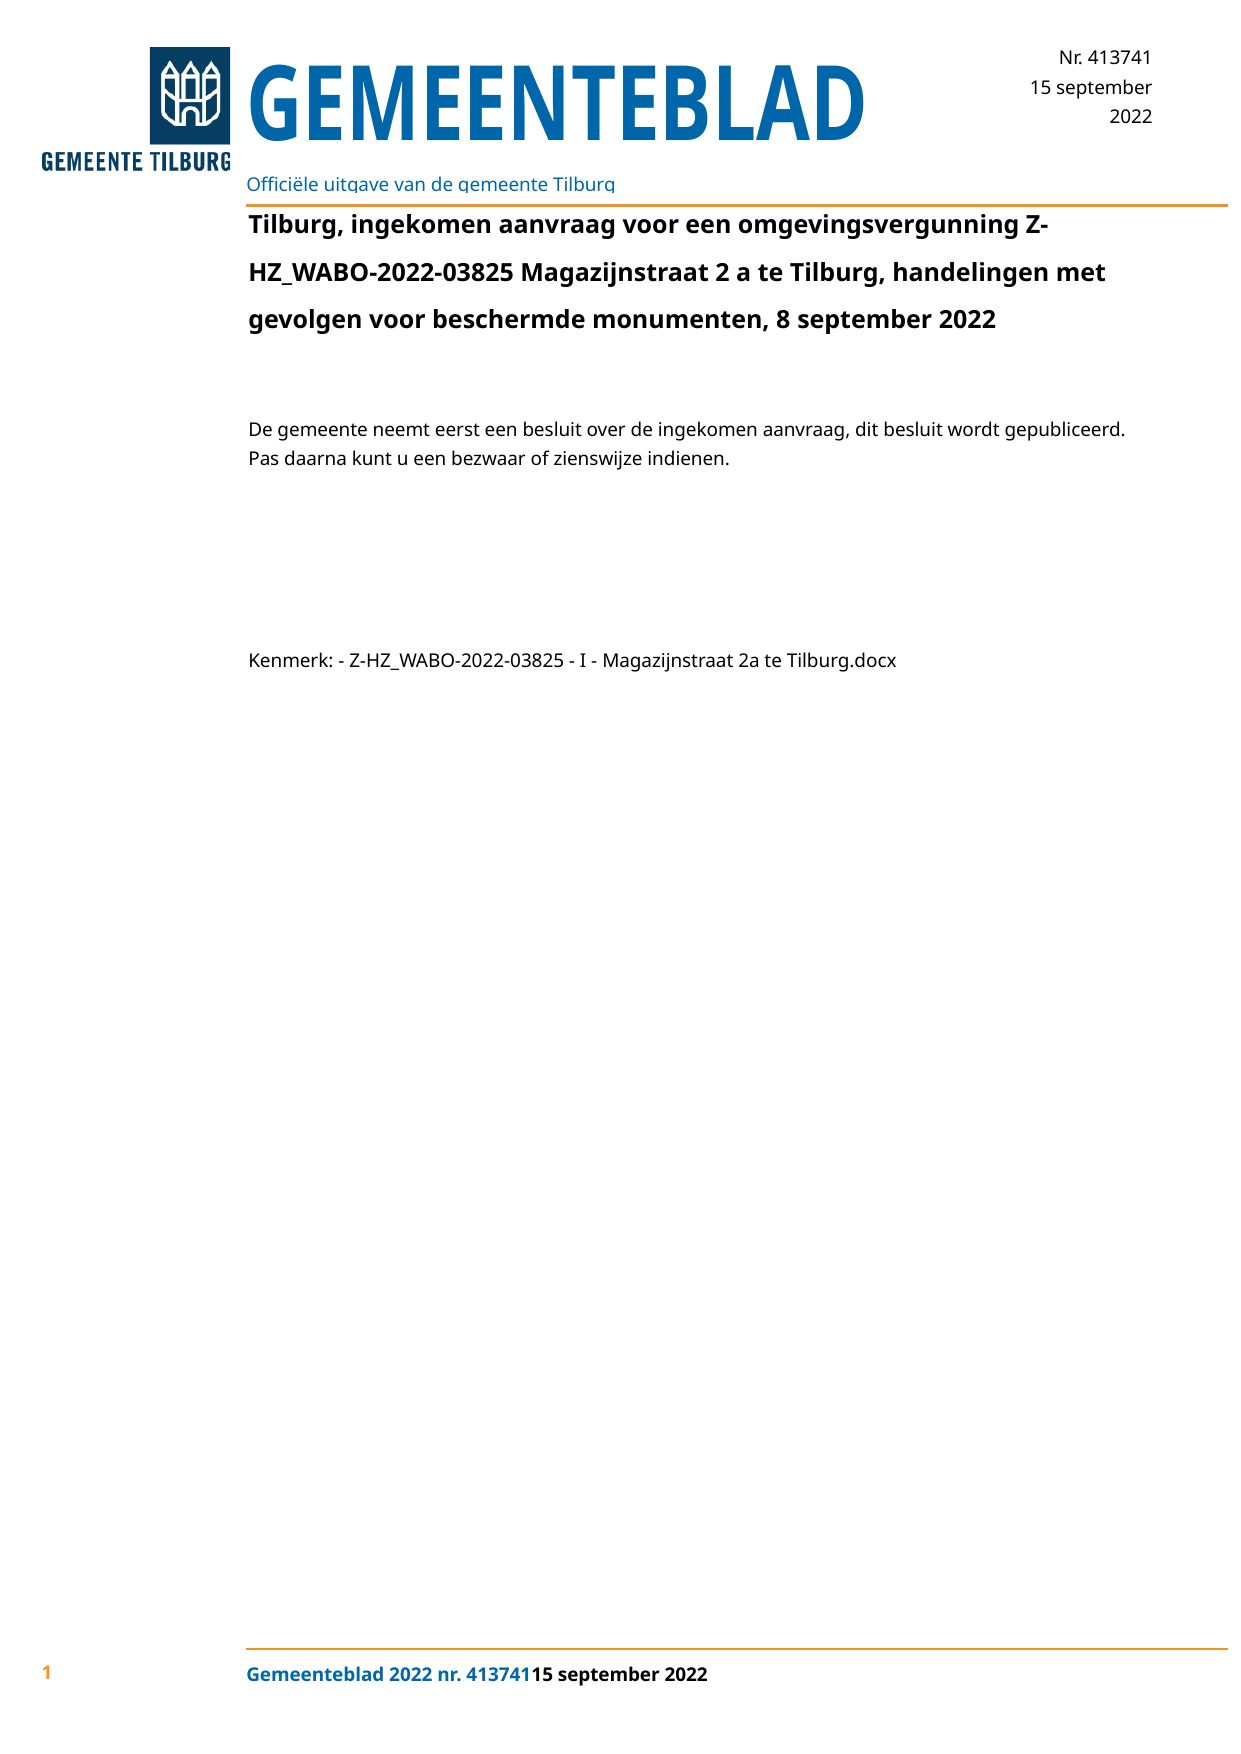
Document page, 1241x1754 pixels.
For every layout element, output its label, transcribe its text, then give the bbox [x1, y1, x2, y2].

text De gemeente neemt eerst een besluit over de ingekomen aanvraag, dit besluit wordt gepubliceerd. Pas daarna kunt u een bezwaar of zienswijze indienen. [248, 416, 1152, 471]
text Tilburg, ingekomen aanvraag voor een omgevingsvergunning Z-HZ_WABO-2022-03825 Magazijnstraat 2 a te Tilburg, handelingen met gevolgen voor beschermde monumenten, 8 september 2022 [248, 207, 1152, 336]
picture [41, 47, 231, 172]
text Kenmerk: - Z-HZ_WABO-2022-03825 - I - Magazijnstraat 2a te Tilburg.docx [248, 647, 1152, 673]
